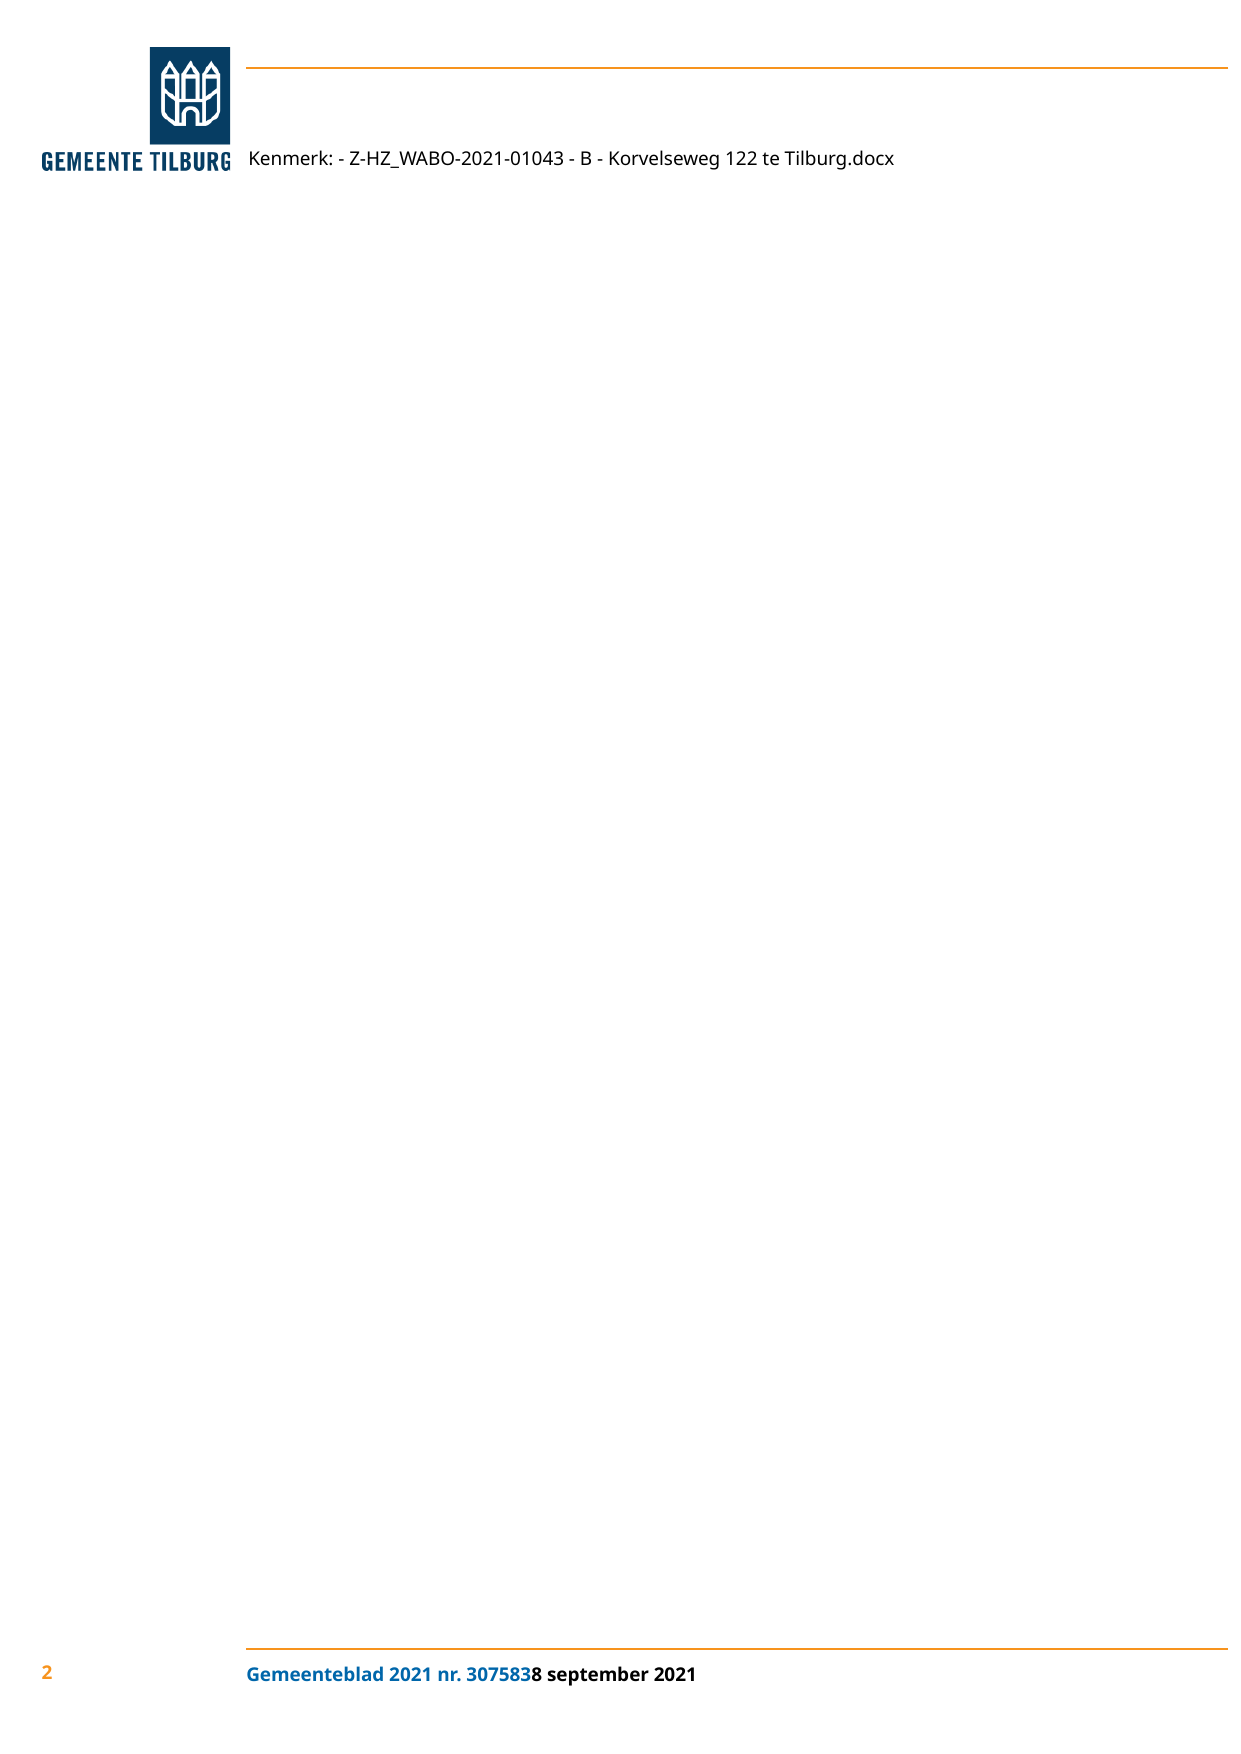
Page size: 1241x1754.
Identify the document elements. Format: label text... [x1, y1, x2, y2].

text Kenmerk: - Z-HZ_WABO-2021-01043 - B - Korvelseweg 122 te Tilburg.docx [248, 145, 1152, 171]
picture [41, 47, 231, 172]
